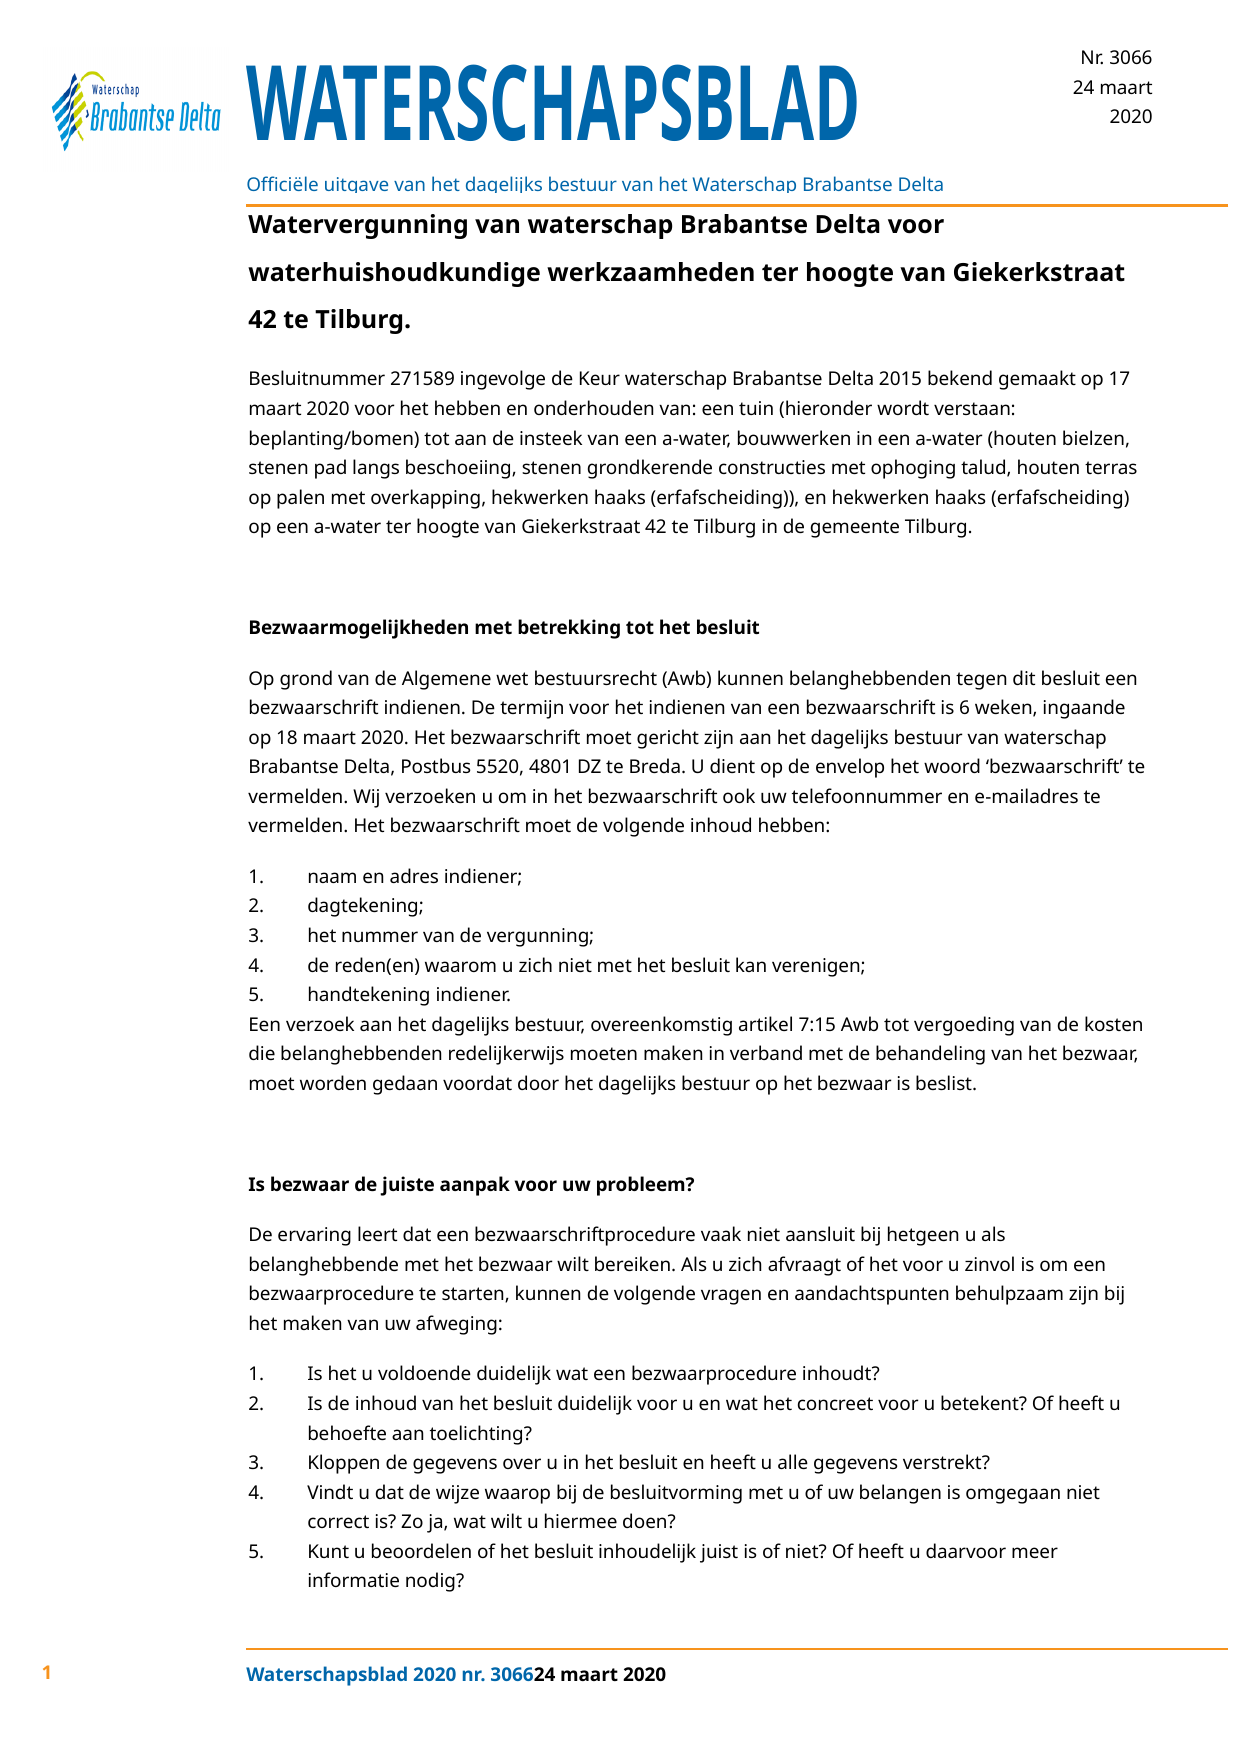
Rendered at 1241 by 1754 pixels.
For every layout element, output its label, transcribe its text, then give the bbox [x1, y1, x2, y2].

list Kunt u beoordelen of het besluit inhoudelijk juist is of niet? Of heeft u daarvoor meer informatie nodig? [248, 1538, 1152, 1593]
text Besluitnummer 271589 ingevolge de Keur waterschap Brabantse Delta 2015 bekend gemaakt op 17 maart 2020 voor het hebben en onderhouden van: een tuin (hieronder wordt verstaan: beplanting/bomen) tot aan de insteek van een a-water, bouwwerken in een a-water (houten bielzen, stenen pad langs beschoeiing, stenen grondkerende constructies met ophoging talud, houten terras op palen met overkapping, hekwerken haaks (erfafscheiding)), en hekwerken haaks (erfafscheiding) op een a-water ter hoogte van Giekerkstraat 42 te Tilburg in de gemeente Tilburg. [248, 366, 1152, 539]
text Watervergunning van waterschap Brabantse Delta voor waterhuishoudkundige werkzaamheden ter hoogte van Giekerkstraat 42 te Tilburg. [248, 207, 1152, 336]
list de reden(en) waarom u zich niet met het besluit kan verenigen; [248, 952, 1152, 977]
list Is het u voldoende duidelijk wat een bezwaarprocedure inhoudt? [248, 1361, 1152, 1386]
list Is de inhoud van het besluit duidelijk voor u en wat het concreet voor u betekent? Of heeft u behoefte aan toelichting? [248, 1390, 1152, 1445]
list handtekening indiener. [248, 981, 1152, 1007]
picture [41, 47, 231, 172]
list naam en adres indiener; [248, 863, 1152, 889]
text Op grond van de Algemene wet bestuursrecht (Awb) kunnen belanghebbenden tegen dit besluit een bezwaarschrift indienen. De termijn voor het indienen van een bezwaarschrift is 6 weken, ingaande op 18 maart 2020. Het bezwaarschrift moet gericht zijn aan het dagelijks bestuur van waterschap Brabantse Delta, Postbus 5520, 4801 DZ te Breda. U dient op de envelop het woord ‘bezwaarschrift’ te vermelden. Wij verzoeken u om in het bezwaarschrift ook uw telefoonnummer en e‑mailadres te vermelden. Het bezwaarschrift moet de volgende inhoud hebben: [248, 665, 1152, 838]
text De ervaring leert dat een bezwaarschriftprocedure vaak niet aansluit bij hetgeen u als belanghebbende met het bezwaar wilt bereiken. Als u zich afvraagt of het voor u zinvol is om een bezwaarprocedure te starten, kunnen de volgende vragen en aandachtspunten behulpzaam zijn bij het maken van uw afweging: [248, 1221, 1152, 1336]
text Is bezwaar de juiste aanpak voor uw probleem? [248, 1171, 1152, 1197]
text Bezwaarmogelijkheden met betrekking tot het besluit [248, 614, 1152, 640]
list dagtekening; [248, 893, 1152, 918]
list Vindt u dat de wijze waarop bij de besluitvorming met u of uw belangen is omgegaan niet correct is? Zo ja, wat wilt u hiermee doen? [248, 1479, 1152, 1534]
text Een verzoek aan het dagelijks bestuur, overeenkomstig artikel 7:15 Awb tot vergoeding van de kosten die belanghebbenden redelijkerwijs moeten maken in verband met de behandeling van het bezwaar, moet worden gedaan voordat door het dagelijks bestuur op het bezwaar is beslist. [248, 1011, 1152, 1096]
list Kloppen de gegevens over u in het besluit en heeft u alle gegevens verstrekt? [248, 1449, 1152, 1475]
list het nummer van de vergunning; [248, 922, 1152, 948]
